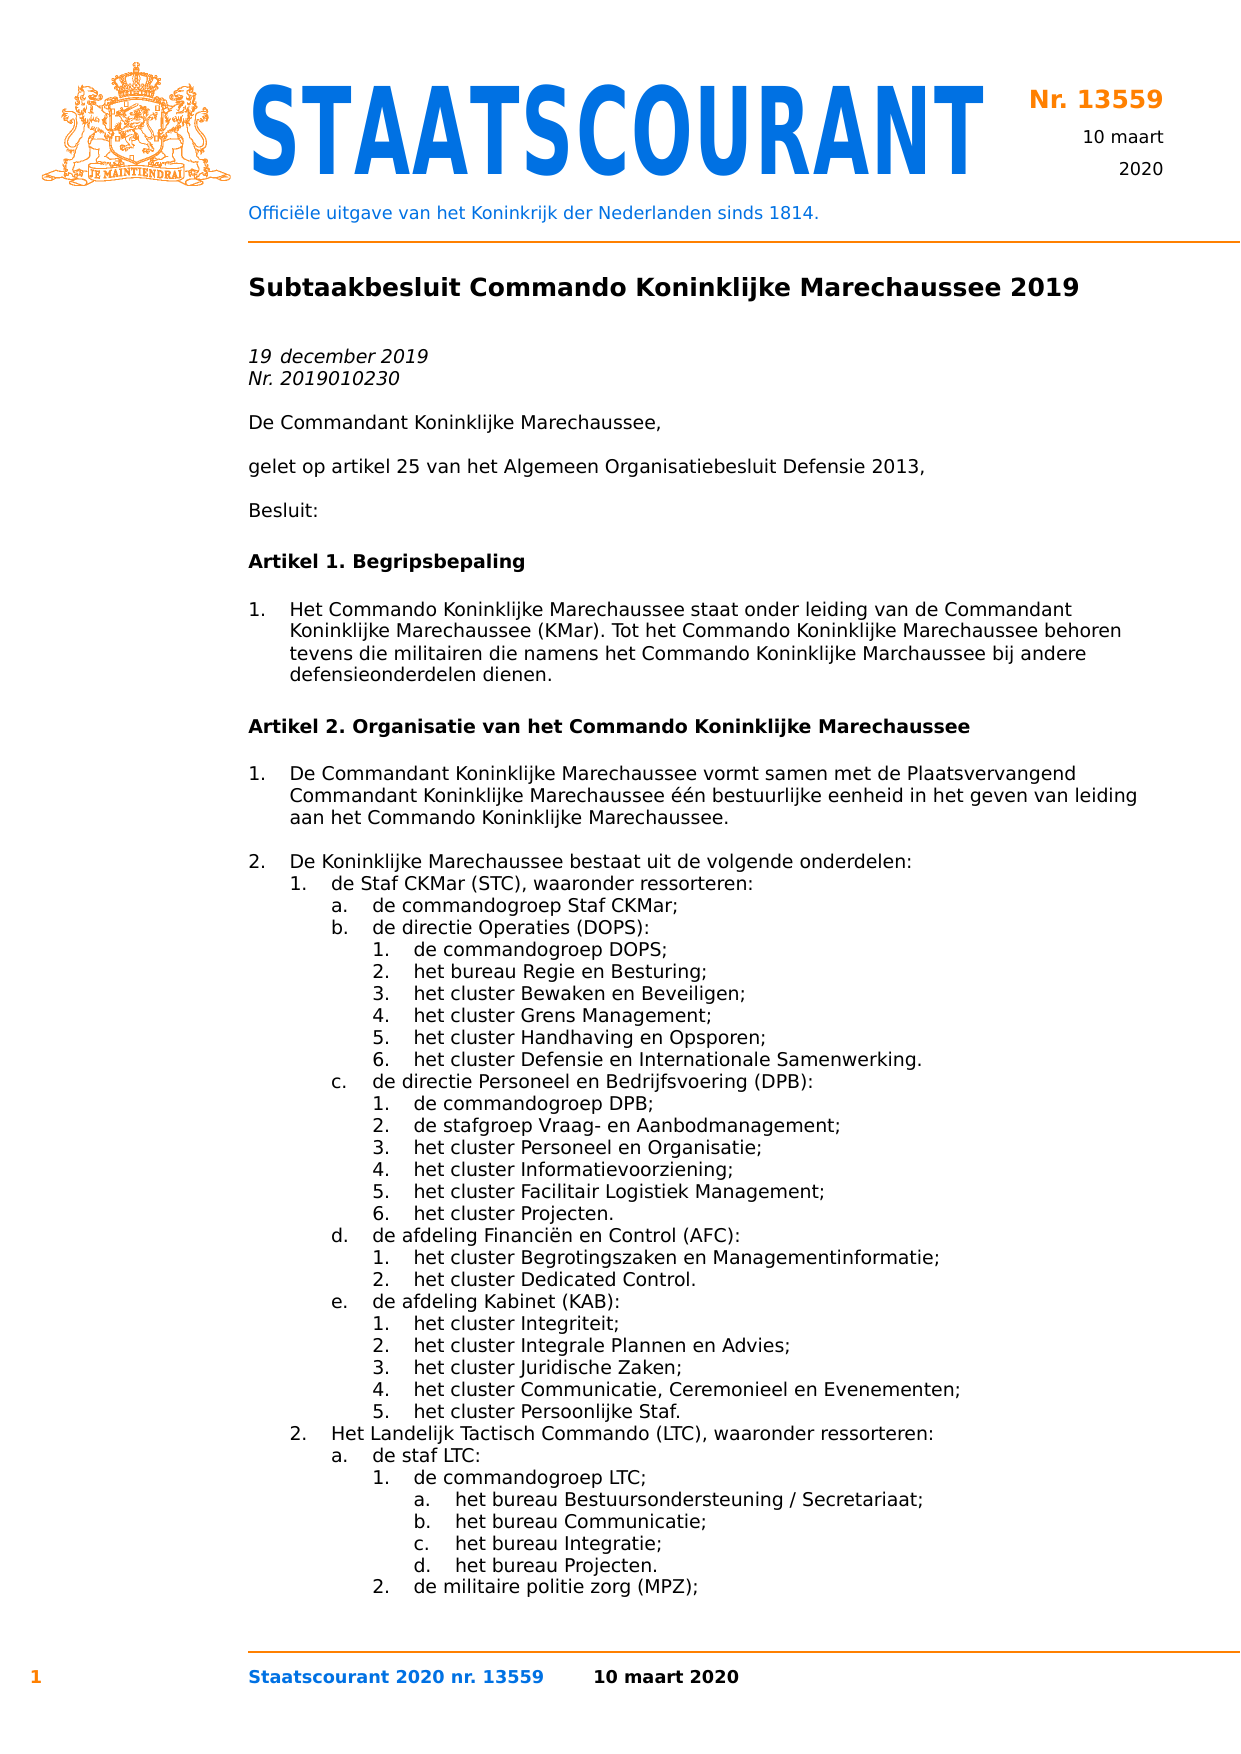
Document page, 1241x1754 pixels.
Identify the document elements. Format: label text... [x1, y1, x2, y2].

text 5. het cluster Handhaving en Opsporen; [372, 1027, 1163, 1049]
text 1. het cluster Begrotingszaken en Managementinformatie; [372, 1247, 1163, 1269]
text 1. het cluster Integriteit; [372, 1313, 1163, 1335]
subtitle Artikel 2. Organisatie van het Commando Koninklijke Marechaussee [248, 716, 1163, 738]
text a. de commandogroep Staf CKMar; [331, 895, 1163, 917]
text b. het bureau Communicatie; [413, 1511, 1163, 1532]
table_cell 2020 [998, 153, 1240, 203]
text e. de afdeling Kabinet (KAB): [331, 1291, 1163, 1313]
text 2. de militaire politie zorg (MPZ); [372, 1576, 1163, 1598]
text c. de directie Personeel en Bedrijfsvoering (DPB): [331, 1071, 1163, 1093]
text 5. het cluster Persoonlijke Staf. [372, 1401, 1163, 1423]
text 2. De Koninklijke Marechaussee bestaat uit de volgende onderdelen: [248, 851, 1163, 873]
text 2. de stafgroep Vraag- en Aanbodmanagement; [372, 1115, 1163, 1137]
text 5. het cluster Facilitair Logistiek Management; [372, 1181, 1163, 1203]
text 6. het cluster Projecten. [372, 1203, 1163, 1225]
text 19 december 2019 [248, 346, 1163, 368]
text 1. Het Commando Koninklijke Marechaussee staat onder leiding van de Commandant Koninklijke Marechaussee (KMar). Tot het Commando Koninklijke Marechaussee behoren tevens die militairen die namens het Commando Koninklijke Marchaussee bij andere defensieonderdelen dienen. [248, 598, 1163, 686]
subtitle Subtaakbesluit Commando Koninklijke Marechaussee 2019 [248, 273, 1163, 302]
table_cell Officiële uitgave van het Koninkrijk der Nederlanden sinds 1814. [248, 203, 1240, 241]
text 3. het cluster Personeel en Organisatie; [372, 1137, 1163, 1159]
text 2. het bureau Regie en Besturing; [372, 961, 1163, 983]
text 2. het cluster Dedicated Control. [372, 1269, 1163, 1291]
text c. het bureau Integratie; [413, 1532, 1163, 1554]
table_cell 10 maart [998, 121, 1240, 153]
text 1. De Commandant Koninklijke Marechaussee vormt samen met de Plaatsvervangend Commandant Koninklijke Marechaussee één bestuurlijke eenheid in het geven van leiding aan het Commando Koninklijke Marechaussee. [248, 763, 1163, 829]
text De Commandant Koninklijke Marechaussee, [248, 412, 1163, 434]
text a. het bureau Bestuursondersteuning / Secretariaat; [413, 1488, 1163, 1511]
text 4. het cluster Informatievoorziening; [372, 1159, 1163, 1181]
text 1. de commandogroep LTC; [372, 1467, 1163, 1488]
text 4. het cluster Grens Management; [372, 1005, 1163, 1027]
text 1. de commandogroep DPB; [372, 1093, 1163, 1115]
text a. de staf LTC: [331, 1444, 1163, 1467]
picture [41, 62, 231, 186]
text gelet op artikel 25 van het Algemeen Organisatiebesluit Defensie 2013, [248, 456, 1163, 478]
subtitle Artikel 1. Begripsbepaling [248, 551, 1163, 573]
text d. de afdeling Financiën en Control (AFC): [331, 1225, 1163, 1247]
text b. de directie Operaties (DOPS): [331, 917, 1163, 939]
table_header Nr. 13559 [998, 62, 1240, 121]
text d. het bureau Projecten. [413, 1554, 1163, 1576]
text 1. de Staf CKMar (STC), waaronder ressorteren: [289, 873, 1163, 895]
text Besluit: [248, 499, 1163, 521]
text 2. Het Landelijk Tactisch Commando (LTC), waaronder ressorteren: [289, 1423, 1163, 1444]
text 3. het cluster Bewaken en Beveiligen; [372, 983, 1163, 1005]
text 1. de commandogroep DOPS; [372, 939, 1163, 961]
text 3. het cluster Juridische Zaken; [372, 1357, 1163, 1379]
table_header [25, 62, 248, 241]
text 4. het cluster Communicatie, Ceremonieel en Evenementen; [372, 1379, 1163, 1401]
text 6. het cluster Defensie en Internationale Samenwerking. [372, 1049, 1163, 1071]
table_header STAATSCOURANT [248, 62, 998, 203]
text Nr. 2019010230 [248, 368, 1163, 390]
text 2. het cluster Integrale Plannen en Advies; [372, 1335, 1163, 1357]
